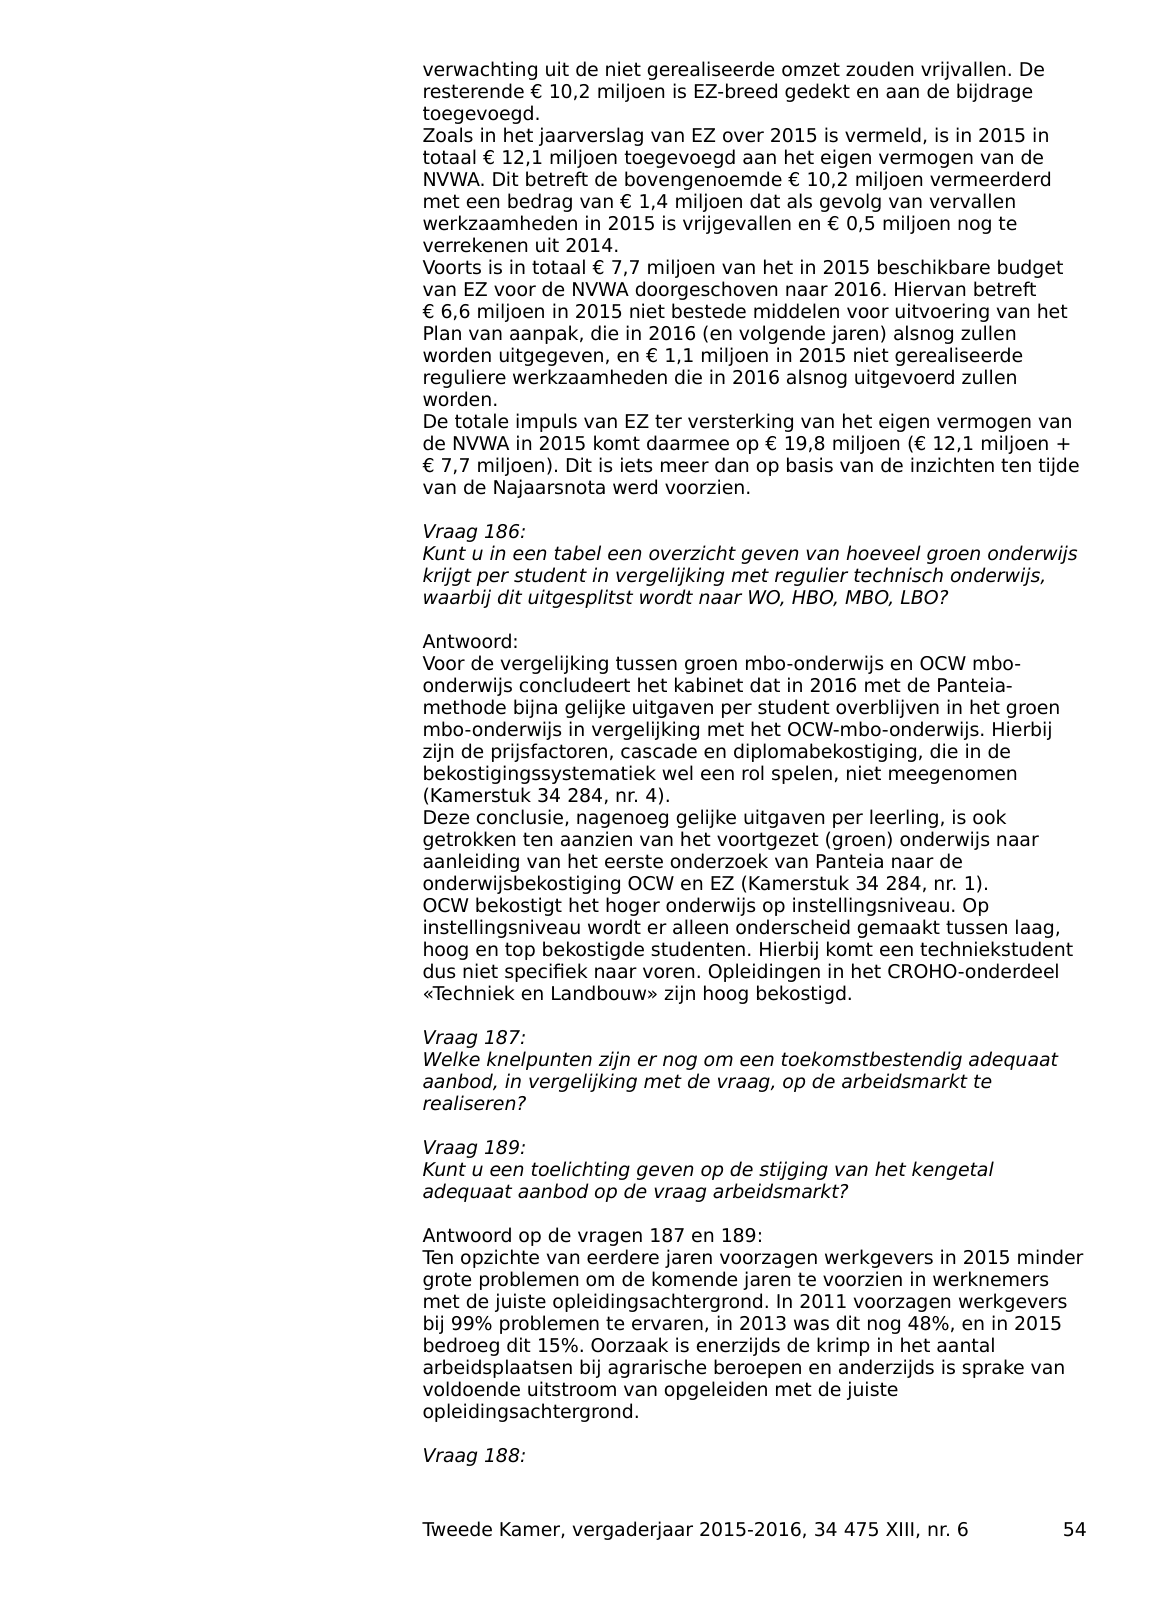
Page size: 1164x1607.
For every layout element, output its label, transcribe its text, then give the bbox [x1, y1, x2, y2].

text Voorts is in totaal € 7,7 miljoen van het in 2015 beschikbare budget van EZ voor de NVWA doorgeschoven naar 2016. Hiervan betreft € 6,6 miljoen in 2015 niet bestede middelen voor uitvoering van het Plan van aanpak, die in 2016 (en volgende jaren) alsnog zullen worden uitgegeven, en € 1,1 miljoen in 2015 niet gerealiseerde reguliere werkzaamheden die in 2016 alsnog uitgevoerd zullen worden. [422, 257, 1087, 411]
text Zoals in het jaarverslag van EZ over 2015 is vermeld, is in 2015 in totaal € 12,1 miljoen toegevoegd aan het eigen vermogen van de NVWA. Dit betreft de bovengenoemde € 10,2 miljoen vermeerderd met een bedrag van € 1,4 miljoen dat als gevolg van vervallen werkzaamheden in 2015 is vrijgevallen en € 0,5 miljoen nog te verrekenen uit 2014. [422, 125, 1087, 257]
text Voor de vergelijking tussen groen mbo-onderwijs en OCW mbo-onderwijs concludeert het kabinet dat in 2016 met de Panteia-methode bijna gelijke uitgaven per student overblijven in het groen mbo-onderwijs in vergelijking met het OCW-mbo-onderwijs. Hierbij zijn de prijsfactoren, cascade en diplomabekostiging, die in de bekostigingssystematiek wel een rol spelen, niet meegenomen (Kamerstuk 34 284, nr. 4). [422, 653, 1087, 807]
text Vraag 186: [422, 521, 1087, 543]
text Ten opzichte van eerdere jaren voorzagen werkgevers in 2015 minder grote problemen om de komende jaren te voorzien in werknemers met de juiste opleidingsachtergrond. In 2011 voorzagen werkgevers bij 99% problemen te ervaren, in 2013 was dit nog 48%, en in 2015 bedroeg dit 15%. Oorzaak is enerzijds de krimp in het aantal arbeidsplaatsen bij agrarische beroepen en anderzijds is sprake van voldoende uitstroom van opgeleiden met de juiste opleidingsachtergrond. [422, 1247, 1087, 1423]
text Antwoord op de vragen 187 en 189: [422, 1225, 1087, 1247]
text Antwoord: [422, 631, 1087, 653]
text OCW bekostigt het hoger onderwijs op instellingsniveau. Op instellingsniveau wordt er alleen onderscheid gemaakt tussen laag, hoog en top bekostigde studenten. Hierbij komt een techniekstudent dus niet specifiek naar voren. Opleidingen in het CROHO-onderdeel «Techniek en Landbouw» zijn hoog bekostigd. [422, 895, 1087, 1004]
text De totale impuls van EZ ter versterking van het eigen vermogen van de NVWA in 2015 komt daarmee op € 19,8 miljoen (€ 12,1 miljoen + € 7,7 miljoen). Dit is iets meer dan op basis van de inzichten ten tijde van de Najaarsnota werd voorzien. [422, 411, 1087, 499]
text Kunt u een toelichting geven op de stijging van het kengetal adequaat aanbod op de vraag arbeidsmarkt? [422, 1159, 1087, 1203]
text verwachting uit de niet gerealiseerde omzet zouden vrijvallen. De resterende € 10,2 miljoen is EZ-breed gedekt en aan de bijdrage toegevoegd. [422, 59, 1087, 125]
text Welke knelpunten zijn er nog om een toekomstbestendig adequaat aanbod, in vergelijking met de vraag, op de arbeidsmarkt te realiseren? [422, 1049, 1087, 1115]
text Vraag 187: [422, 1027, 1087, 1049]
text Deze conclusie, nagenoeg gelijke uitgaven per leerling, is ook getrokken ten aanzien van het voortgezet (groen) onderwijs naar aanleiding van het eerste onderzoek van Panteia naar de onderwijsbekostiging OCW en EZ (Kamerstuk 34 284, nr. 1). [422, 807, 1087, 895]
text Kunt u in een tabel een overzicht geven van hoeveel groen onderwijs krijgt per student in vergelijking met regulier technisch onderwijs, waarbij dit uitgesplitst wordt naar WO, HBO, MBO, LBO? [422, 543, 1087, 609]
text Vraag 189: [422, 1137, 1087, 1159]
text Vraag 188: [422, 1445, 1087, 1467]
